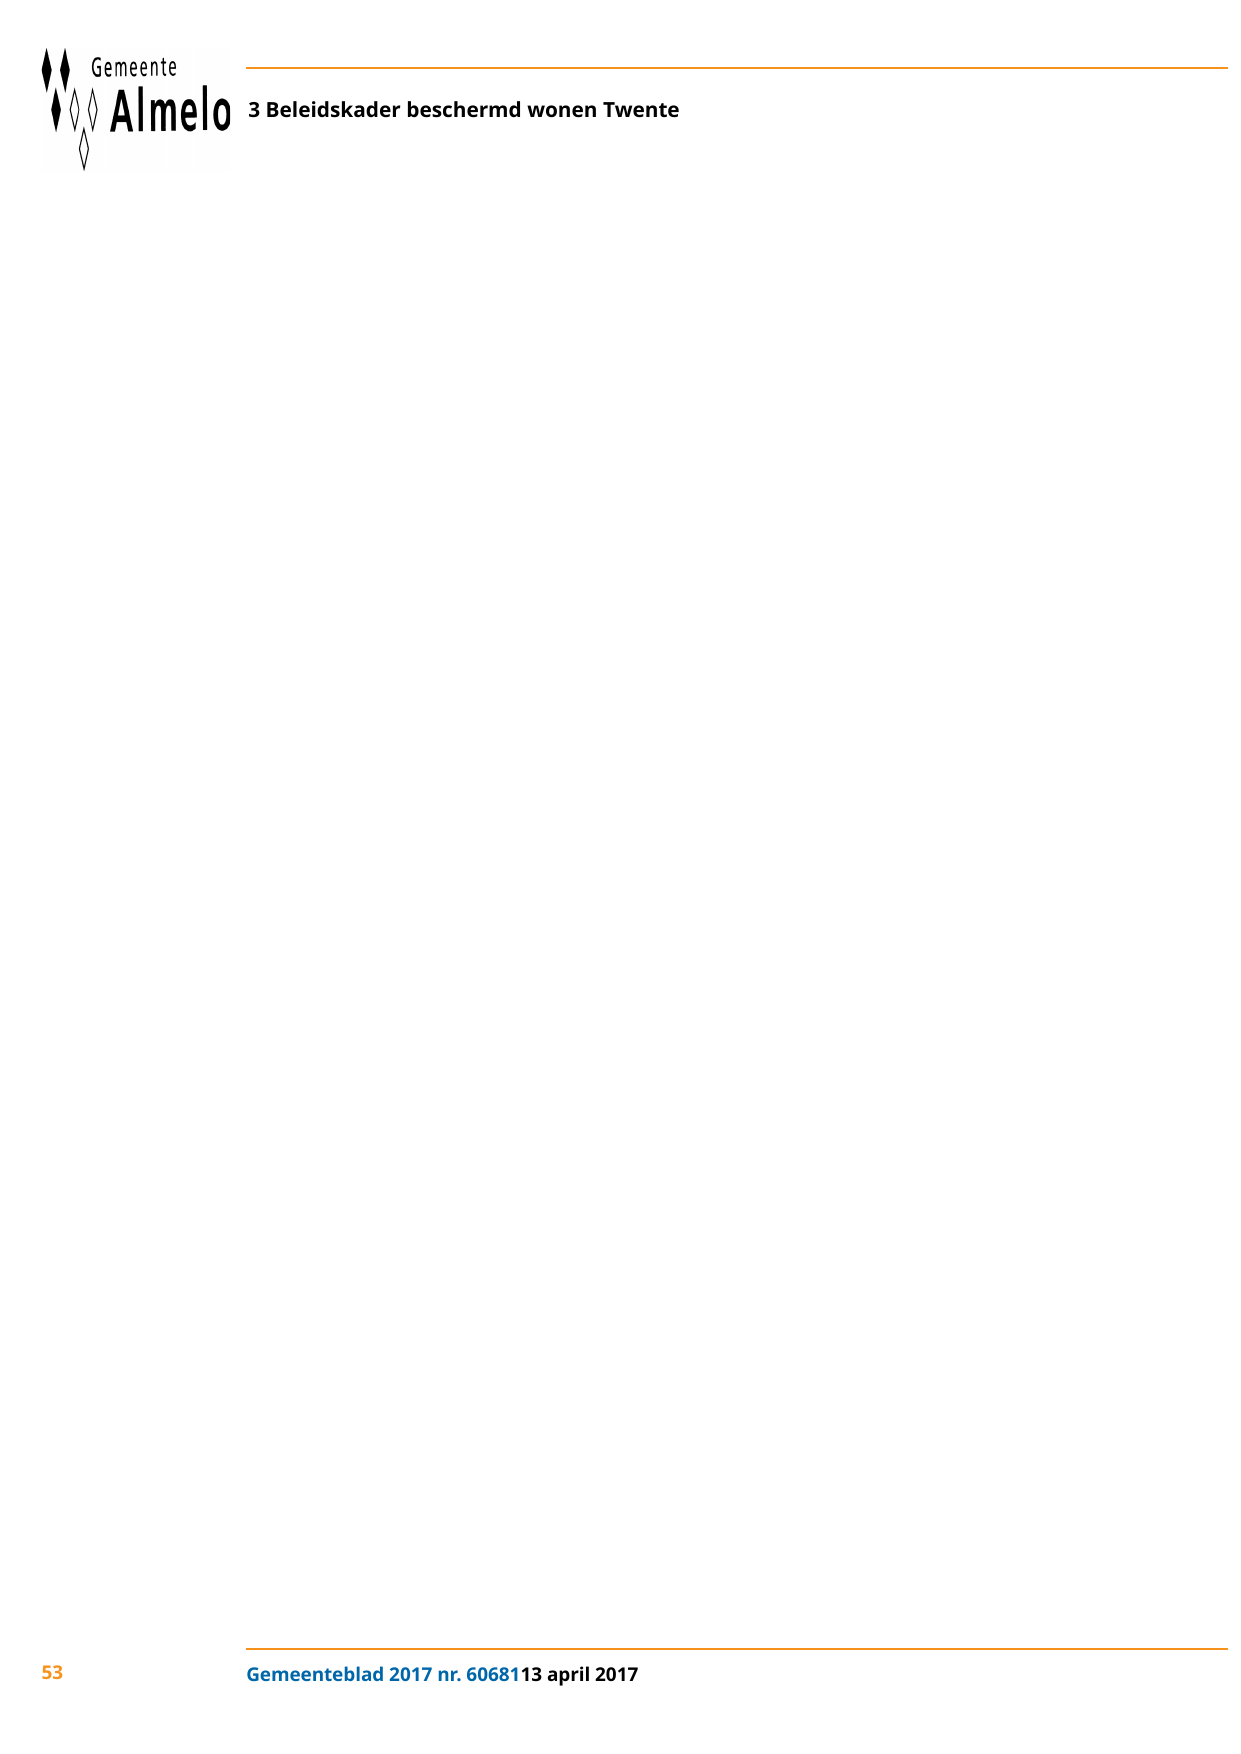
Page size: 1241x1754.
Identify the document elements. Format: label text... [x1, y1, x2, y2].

picture [41, 47, 231, 172]
text 3 Beleidskader beschermd wonen Twente [248, 95, 1152, 123]
